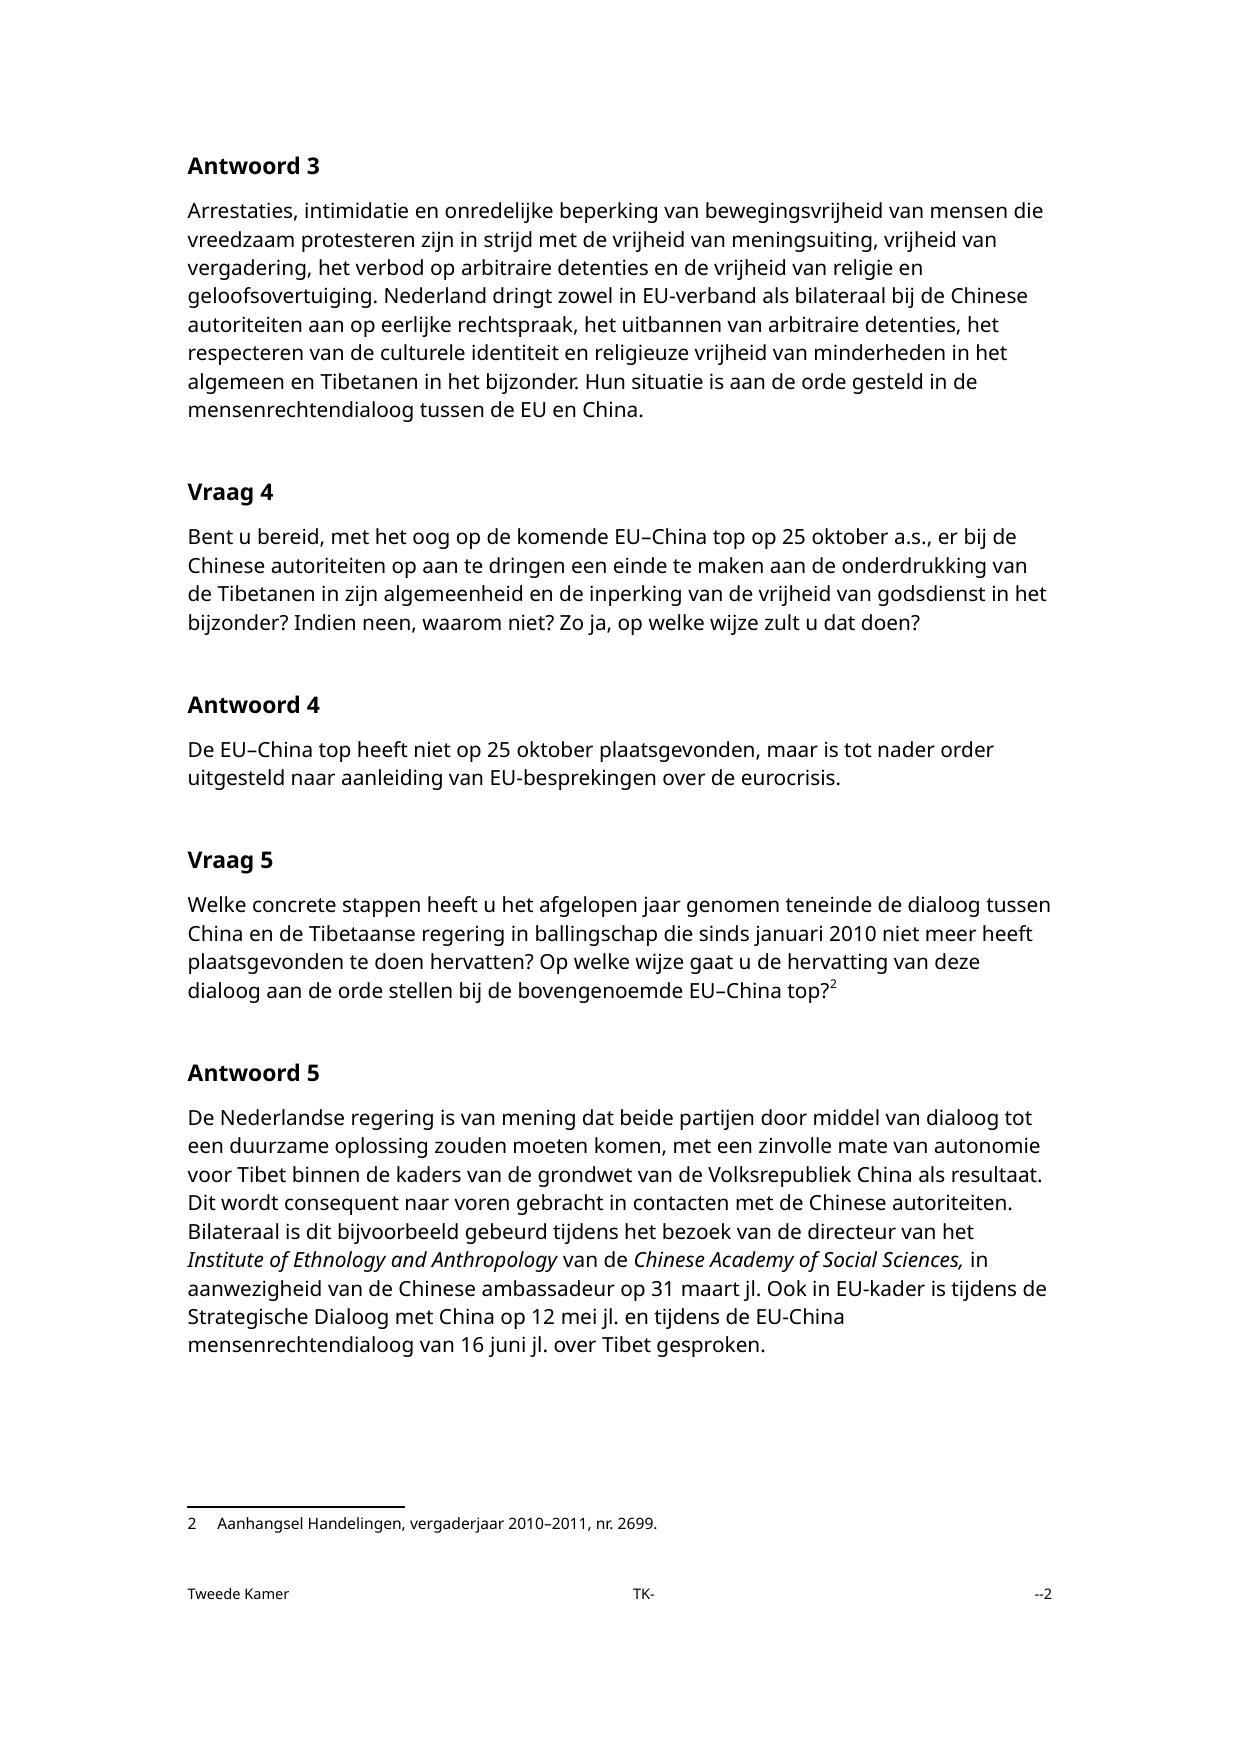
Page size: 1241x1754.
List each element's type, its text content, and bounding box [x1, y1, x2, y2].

subtitle Antwoord 4 [187, 689, 1053, 720]
subtitle Antwoord 3 [187, 150, 1053, 181]
text De EU–China top heeft niet op 25 oktober plaatsgevonden, maar is tot nader order uitgesteld naar aanleiding van EU-besprekingen over de eurocrisis. [187, 735, 1053, 792]
text Welke concrete stappen heeft u het afgelopen jaar genomen teneinde de dialoog tussen China en de Tibetaanse regering in ballingschap die sinds januari 2010 niet meer heeft plaatsgevonden te doen hervatten? Op welke wijze gaat u de hervatting van deze dialoog aan de orde stellen bij de bovengenoemde EU–China top? [187, 891, 1053, 1004]
text Aanhangsel Handelingen, vergaderjaar 2010–2011, nr. 2699. [187, 1506, 1053, 1534]
text De Nederlandse regering is van mening dat beide partijen door middel van dialoog tot een duurzame oplossing zouden moeten komen, met een zinvolle mate van autonomie voor Tibet binnen de kaders van de grondwet van de Volksrepubliek China als resultaat. Dit wordt consequent naar voren gebracht in contacten met de Chinese autoriteiten. Bilateraal is dit bijvoorbeeld gebeurd tijdens het bezoek van de directeur van het Institute of Ethnology and Anthropology van de Chinese Academy of Social Sciences, in aanwezigheid van de Chinese ambassadeur op 31 maart jl. Ook in EU-kader is tijdens de Strategische Dialoog met China op 12 mei jl. en tijdens de EU-China mensenrechtendialoog van 16 juni jl. over Tibet gesproken. [187, 1103, 1053, 1359]
text Bent u bereid, met het oog op de komende EU–China top op 25 oktober a.s., er bij de Chinese autoriteiten op aan te dringen een einde te maken aan de onderdrukking van de Tibetanen in zijn algemeenheid en de inperking van de vrijheid van godsdienst in het bijzonder? Indien neen, waarom niet? Zo ja, op welke wijze zult u dat doen? [187, 522, 1053, 636]
subtitle Vraag 5 [187, 844, 1053, 876]
subtitle Antwoord 5 [187, 1057, 1053, 1088]
text Arrestaties, intimidatie en onredelijke beperking van bewegingsvrijheid van mensen die vreedzaam protesteren zijn in strijd met de vrijheid van meningsuiting, vrijheid van vergadering, het verbod op arbitraire detenties en de vrijheid van religie en geloofsovertuiging. Nederland dringt zowel in EU-verband als bilateraal bij de Chinese autoriteiten aan op eerlijke rechtspraak, het uitbannen van arbitraire detenties, het respecteren van de culturele identiteit en religieuze vrijheid van minderheden in het algemeen en Tibetanen in het bijzonder. Hun situatie is aan de orde gesteld in de mensenrechtendialoog tussen de EU en China. [187, 196, 1053, 424]
subtitle Vraag 4 [187, 476, 1053, 507]
